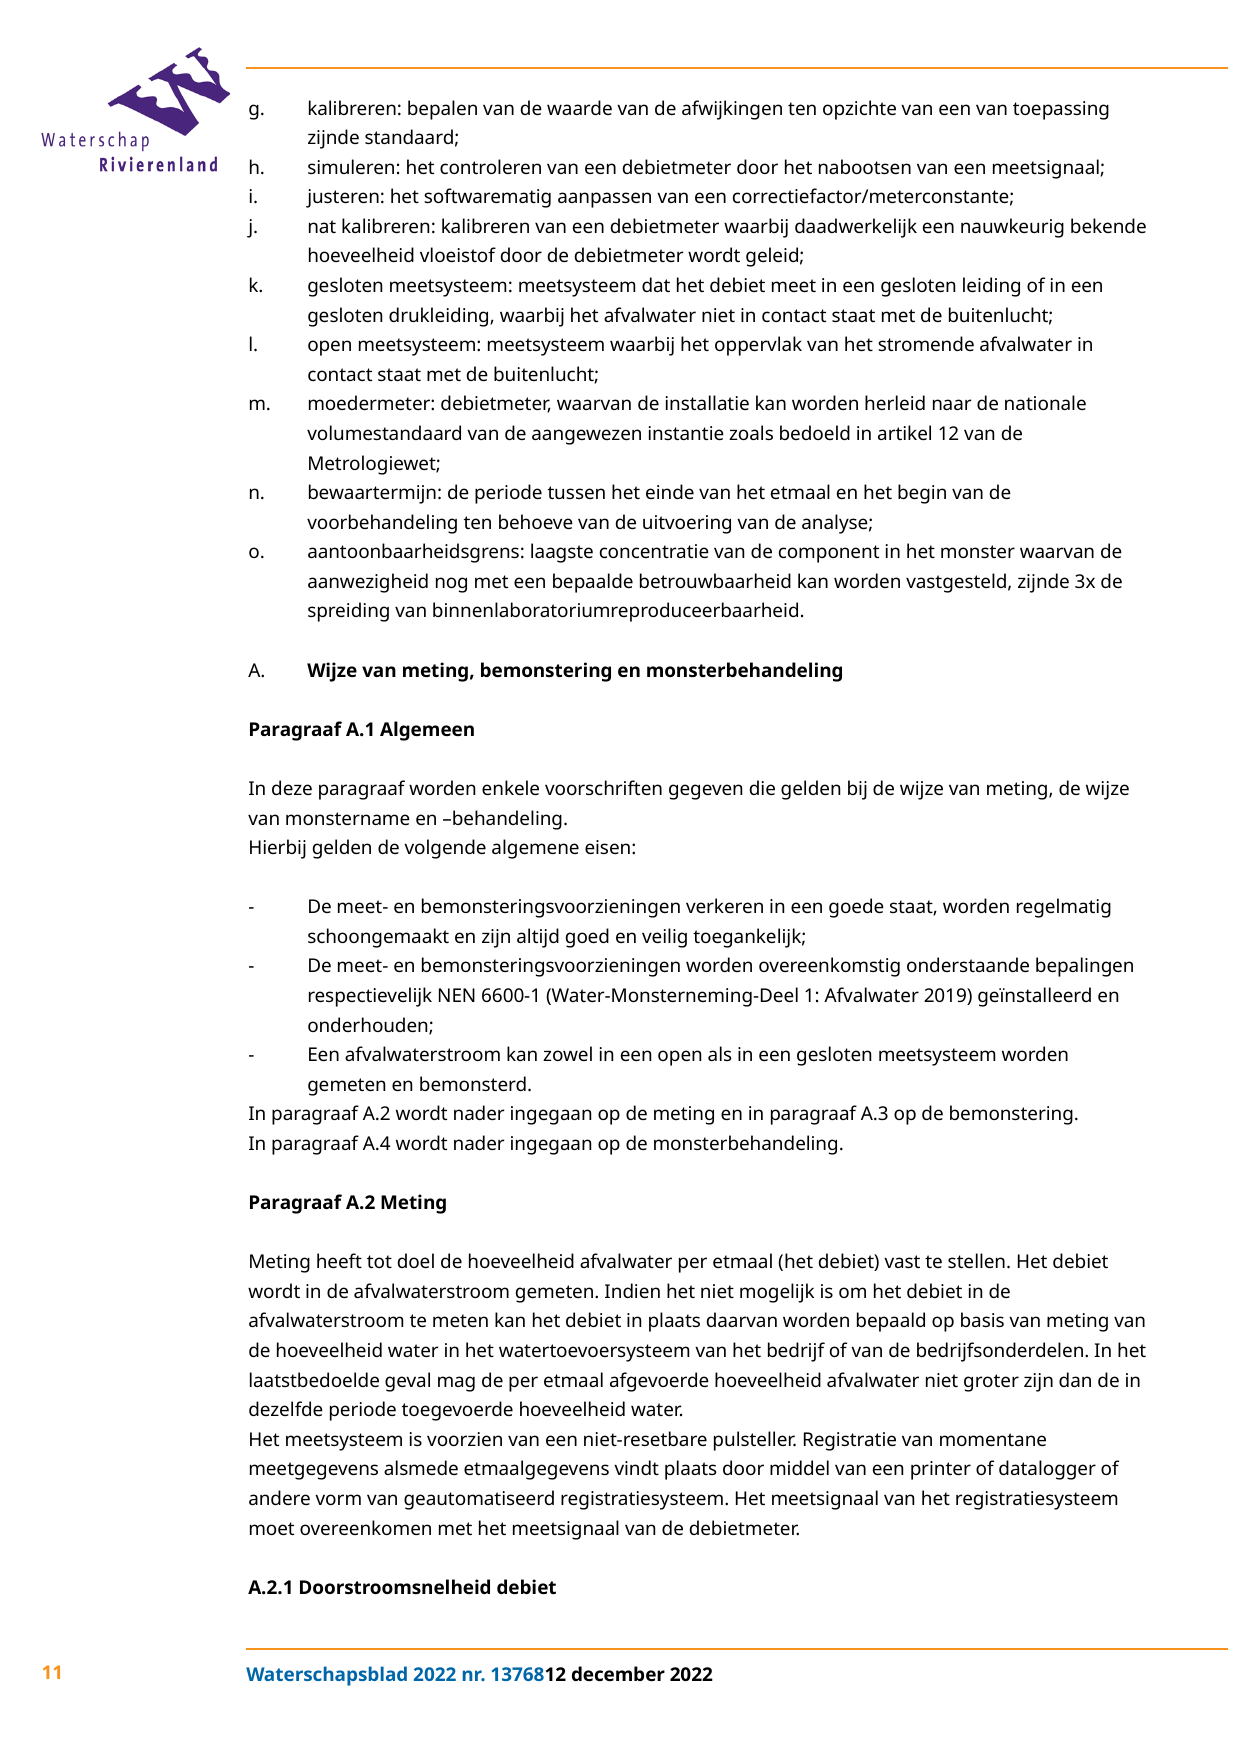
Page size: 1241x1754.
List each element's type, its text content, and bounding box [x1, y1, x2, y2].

list De meet- en bemonsteringsvoorzieningen worden overeenkomstig onderstaande bepalingen respectievelijk NEN 6600-1 (Water-Monsterneming-Deel 1: Afvalwater 2019) geïnstalleerd en onderhouden; [248, 953, 1152, 1038]
picture [41, 47, 231, 172]
text Hierbij gelden de volgende algemene eisen: [248, 834, 1152, 860]
text Meting heeft tot doel de hoeveelheid afvalwater per etmaal (het debiet) vast te stellen. Het debiet wordt in de afvalwaterstroom gemeten. Indien het niet mogelijk is om het debiet in de afvalwaterstroom te meten kan het debiet in plaats daarvan worden bepaald op basis van meting van de hoeveelheid water in het watertoevoersysteem van het bedrijf of van de bedrijfsonderdelen. In het laatstbedoelde geval mag de per etmaal afgevoerde hoeveelheid afvalwater niet groter zijn dan de in dezelfde periode toegevoerde hoeveelheid water. [248, 1248, 1152, 1422]
list Wijze van meting, bemonstering en monsterbehandeling [248, 657, 1152, 683]
text In deze paragraaf worden enkele voorschriften gegeven die gelden bij de wijze van meting, de wijze van monstername en –behandeling. [248, 775, 1152, 831]
list gesloten meetsysteem: meetsysteem dat het debiet meet in een gesloten leiding of in een gesloten drukleiding, waarbij het afvalwater niet in contact staat met de buitenlucht; [248, 272, 1152, 328]
list nat kalibreren: kalibreren van een debietmeter waarbij daadwerkelijk een nauwkeurig bekende hoeveelheid vloeistof door de debietmeter wordt geleid; [248, 213, 1152, 268]
list kalibreren: bepalen van de waarde van de afwijkingen ten opzichte van een van toepassing zijnde standaard; [248, 95, 1152, 150]
list De meet- en bemonsteringsvoorzieningen verkeren in een goede staat, worden regelmatig schoongemaakt en zijn altijd goed en veilig toegankelijk; [248, 893, 1152, 949]
text A.2.1 Doorstroomsnelheid debiet [248, 1574, 1152, 1600]
list simuleren: het controleren van een debietmeter door het nabootsen van een meetsignaal; [248, 154, 1152, 180]
text Paragraaf A.1 Algemeen [248, 716, 1152, 742]
list bewaartermijn: de periode tussen het einde van het etmaal en het begin van de voorbehandeling ten behoeve van de uitvoering van de analyse; [248, 479, 1152, 535]
list Een afvalwaterstroom kan zowel in een open als in een gesloten meetsysteem worden gemeten en bemonsterd. [248, 1041, 1152, 1097]
text In paragraaf A.2 wordt nader ingegaan op de meting en in paragraaf A.3 op de bemonstering. [248, 1101, 1152, 1126]
list open meetsysteem: meetsysteem waarbij het oppervlak van het stromende afvalwater in contact staat met de buitenlucht; [248, 331, 1152, 387]
list justeren: het softwarematig aanpassen van een correctiefactor/meterconstante; [248, 183, 1152, 209]
text Het meetsysteem is voorzien van een niet-resetbare pulsteller. Registratie van momentane meetgegevens alsmede etmaalgegevens vindt plaats door middel van een printer of datalogger of andere vorm van geautomatiseerd registratiesysteem. Het meetsignaal van het registratiesysteem moet overeenkomen met het meetsignaal van de debietmeter. [248, 1426, 1152, 1541]
list aantoonbaarheidsgrens: laagste concentratie van de component in het monster waarvan de aanwezigheid nog met een bepaalde betrouwbaarheid kan worden vastgesteld, zijnde 3x de spreiding van binnenlaboratoriumreproduceerbaarheid. [248, 538, 1152, 623]
text Paragraaf A.2 Meting [248, 1189, 1152, 1215]
list moedermeter: debietmeter, waarvan de installatie kan worden herleid naar de nationale volumestandaard van de aangewezen instantie zoals bedoeld in artikel 12 van de Metrologiewet; [248, 391, 1152, 476]
text In paragraaf A.4 wordt nader ingegaan op de monsterbehandeling. [248, 1130, 1152, 1156]
